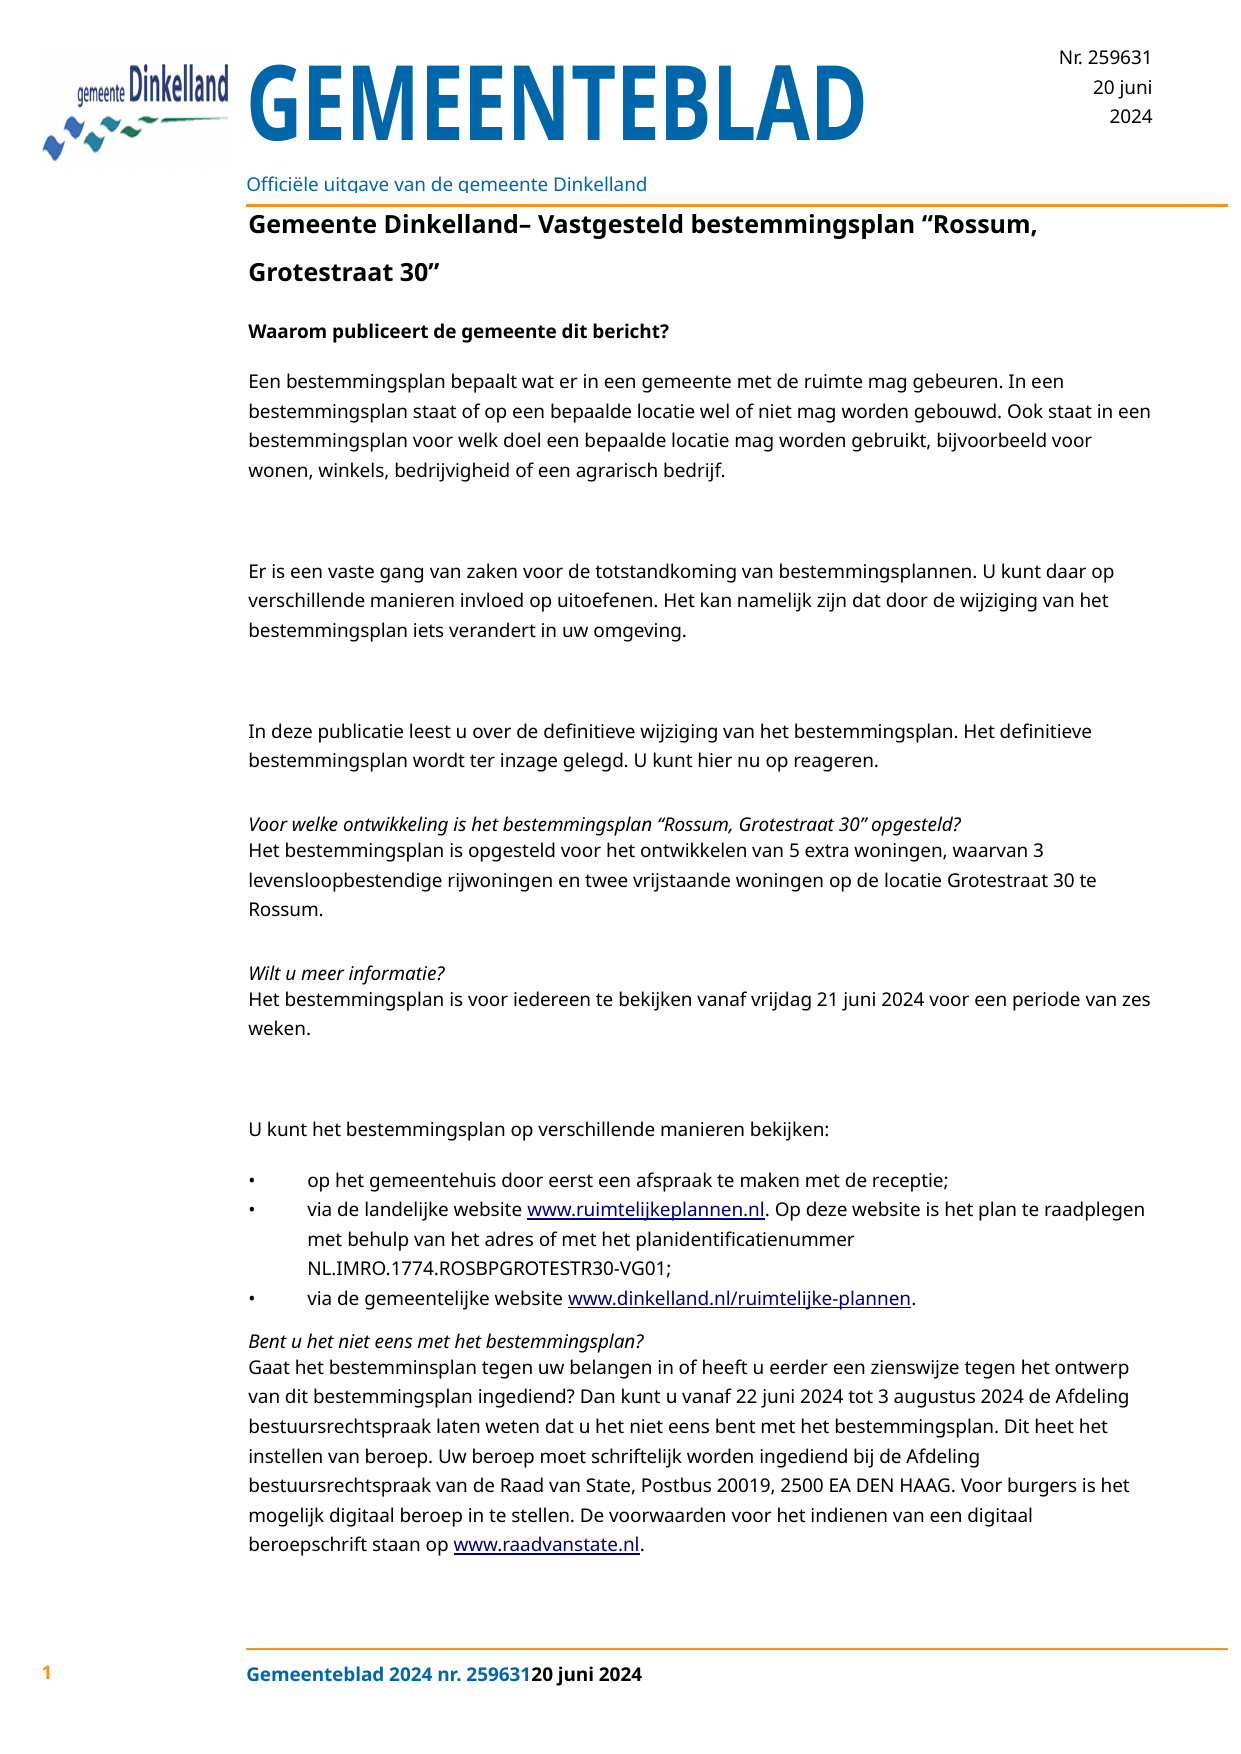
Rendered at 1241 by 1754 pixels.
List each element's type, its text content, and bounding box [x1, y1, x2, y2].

text Gaat het bestemminsplan tegen uw belangen in of heeft u eerder een zienswijze tegen het ontwerp van dit bestemmingsplan ingediend? Dan kunt u vanaf 22 juni 2024 tot 3 augustus 2024 de Afdeling bestuursrechtspraak laten weten dat u het niet eens bent met het bestemmingsplan. Dit heet het instellen van beroep. Uw beroep moet schriftelijk worden ingediend bij de Afdeling bestuursrechtspraak van de Raad van State, Postbus 20019, 2500 EA DEN HAAG. Voor burgers is het mogelijk digitaal beroep in te stellen. De voorwaarden voor het indienen van een digitaal beroepschrift staan op www.raadvanstate.nl. [248, 1354, 1152, 1557]
text Het bestemmingsplan is opgesteld voor het ontwikkelen van 5 extra woningen, waarvan 3 levensloopbestendige rijwoningen en twee vrijstaande woningen op de locatie Grotestraat 30 te Rossum. [248, 837, 1152, 922]
text Waarom publiceert de gemeente dit bericht? [248, 318, 1152, 344]
text Wilt u meer informatie? [248, 960, 1152, 986]
text Het bestemmingsplan is voor iedereen te bekijken vanaf vrijdag 21 juni 2024 voor een periode van zes weken. [248, 986, 1152, 1041]
text U kunt het bestemmingsplan op verschillende manieren bekijken: [248, 1116, 1152, 1142]
text Gemeente Dinkelland– Vastgesteld bestemmingsplan “Rossum, Grotestraat 30” [248, 207, 1152, 288]
picture [41, 47, 231, 172]
text Er is een vaste gang van zaken voor de totstandkoming van bestemmingsplannen. U kunt daar op verschillende manieren invloed op uitoefenen. Het kan namelijk zijn dat door de wijziging van het bestemmingsplan iets verandert in uw omgeving. [248, 558, 1152, 643]
text In deze publicatie leest u over de definitieve wijziging van het bestemmingsplan. Het definitieve bestemmingsplan wordt ter inzage gelegd. U kunt hier nu op reageren. [248, 718, 1152, 773]
text Bent u het niet eens met het bestemmingsplan? [248, 1328, 1152, 1354]
text Voor welke ontwikkeling is het bestemmingsplan “Rossum, Grotestraat 30” opgesteld? [248, 811, 1152, 837]
list op het gemeentehuis door eerst een afspraak te maken met de receptie; [248, 1167, 1152, 1193]
text Een bestemmingsplan bepaalt wat er in een gemeente met de ruimte mag gebeuren. In een bestemmingsplan staat of op een bepaalde locatie wel of niet mag worden gebouwd. Ook staat in een bestemmingsplan voor welk doel een bepaalde locatie mag worden gebruikt, bijvoorbeeld voor wonen, winkels, bedrijvigheid of een agrarisch bedrijf. [248, 368, 1152, 483]
list via de landelijke website www.ruimtelijkeplannen.nl. Op deze website is het plan te raadplegen met behulp van het adres of met het planidentificatienummer NL.IMRO.1774.ROSBPGROTESTR30-VG01; [248, 1196, 1152, 1281]
list via de gemeentelijke website www.dinkelland.nl/ruimtelijke-plannen. [248, 1285, 1152, 1311]
